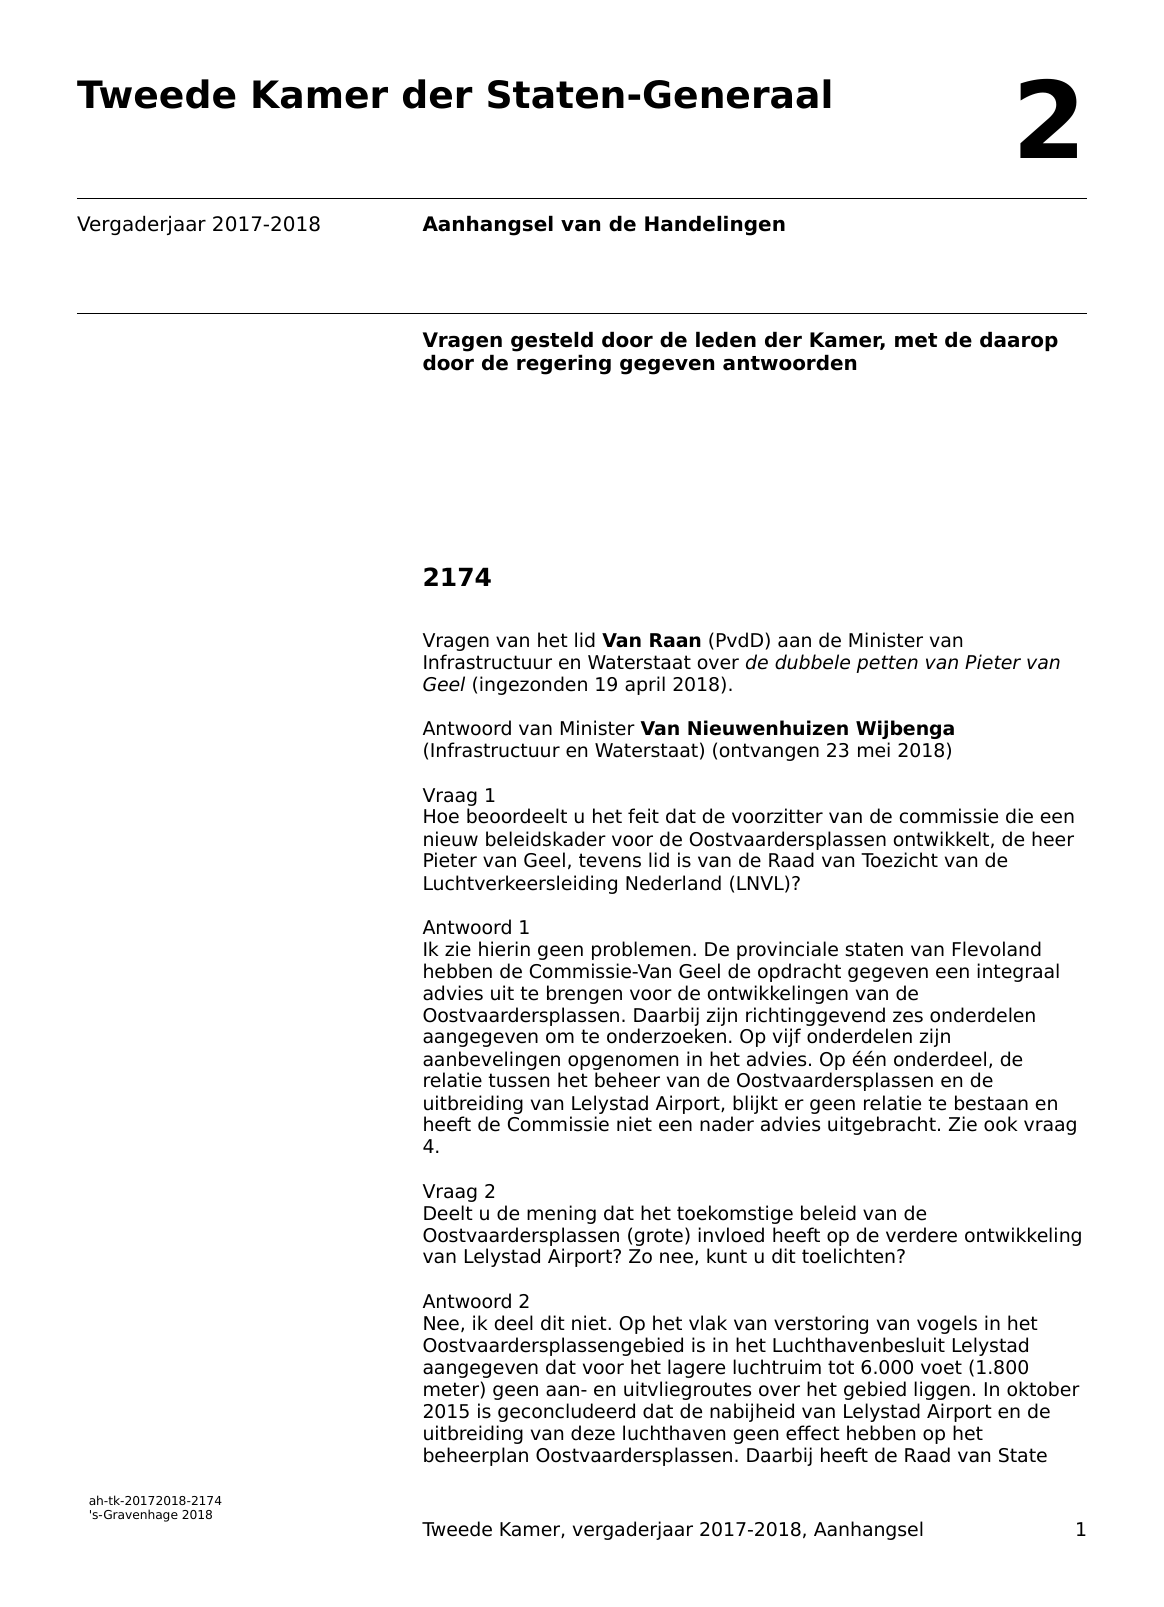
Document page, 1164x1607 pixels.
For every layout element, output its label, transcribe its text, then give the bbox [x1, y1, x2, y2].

text ah-tk-20172018-2174 [88, 1494, 323, 1508]
text Deelt u de mening dat het toekomstige beleid van de Oostvaardersplassen (grote) invloed heeft op de verdere ontwikkeling van Lelystad Airport? Zo nee, kunt u dit toelichten? [422, 1202, 1087, 1268]
text Hoe beoordeelt u het feit dat de voorzitter van de commissie die een nieuw beleidskader voor de Oostvaardersplassen ontwikkelt, de heer Pieter van Geel, tevens lid is van de Raad van Toezicht van de Luchtverkeersleiding Nederland (LNVL)? [422, 806, 1087, 894]
text Antwoord 2 [422, 1291, 1087, 1313]
text Vraag 2 [422, 1181, 1087, 1202]
table_header Tweede Kamer der Staten-Generaal [77, 59, 886, 198]
table_cell Vergaderjaar 2017-2018 [77, 199, 422, 313]
text Vraag 1 [422, 784, 1087, 806]
text Antwoord van Minister Van Nieuwenhuizen Wijbenga (Infrastructuur en Waterstaat) (ontvangen 23 mei 2018) [422, 718, 1087, 762]
table_cell Aanhangsel van de Handelingen [422, 199, 1087, 313]
text Vragen van het lid Van Raan (PvdD) aan de Minister van Infrastructuur en Waterstaat over de dubbele petten van Pieter van Geel (ingezonden 19 april 2018). [422, 630, 1087, 696]
table_cell Vragen gesteld door de leden der Kamer, met de daarop door de regering gegeven antwoorden [422, 314, 1087, 375]
text Ik zie hierin geen problemen. De provinciale staten van Flevoland hebben de Commissie-Van Geel de opdracht gegeven een integraal advies uit te brengen voor de ontwikkelingen van de Oostvaardersplassen. Daarbij zijn richtinggevend zes onderdelen aangegeven om te onderzoeken. Op vijf onderdelen zijn aanbevelingen opgenomen in het advies. Op één onderdeel, de relatie tussen het beheer van de Oostvaardersplassen en de uitbreiding van Lelystad Airport, blijkt er geen relatie te bestaan en heeft de Commissie niet een nader advies uitgebracht. Zie ook vraag 4. [422, 938, 1087, 1158]
text 2174 [422, 563, 1087, 592]
text Nee, ik deel dit niet. Op het vlak van verstoring van vogels in het Oostvaardersplassengebied is in het Luchthavenbesluit Lelystad aangegeven dat voor het lagere luchtruim tot 6.000 voet (1.800 meter) geen aan- en uitvliegroutes over het gebied liggen. In oktober 2015 is geconcludeerd dat de nabijheid van Lelystad Airport en de uitbreiding van deze luchthaven geen effect hebben op het beheerplan Oostvaardersplassen. Daarbij heeft de Raad van State [422, 1313, 1087, 1466]
table_cell [77, 314, 422, 375]
table_header 2 [886, 59, 1087, 198]
text 's-Gravenhage 2018 [88, 1508, 323, 1522]
text Antwoord 1 [422, 917, 1087, 938]
